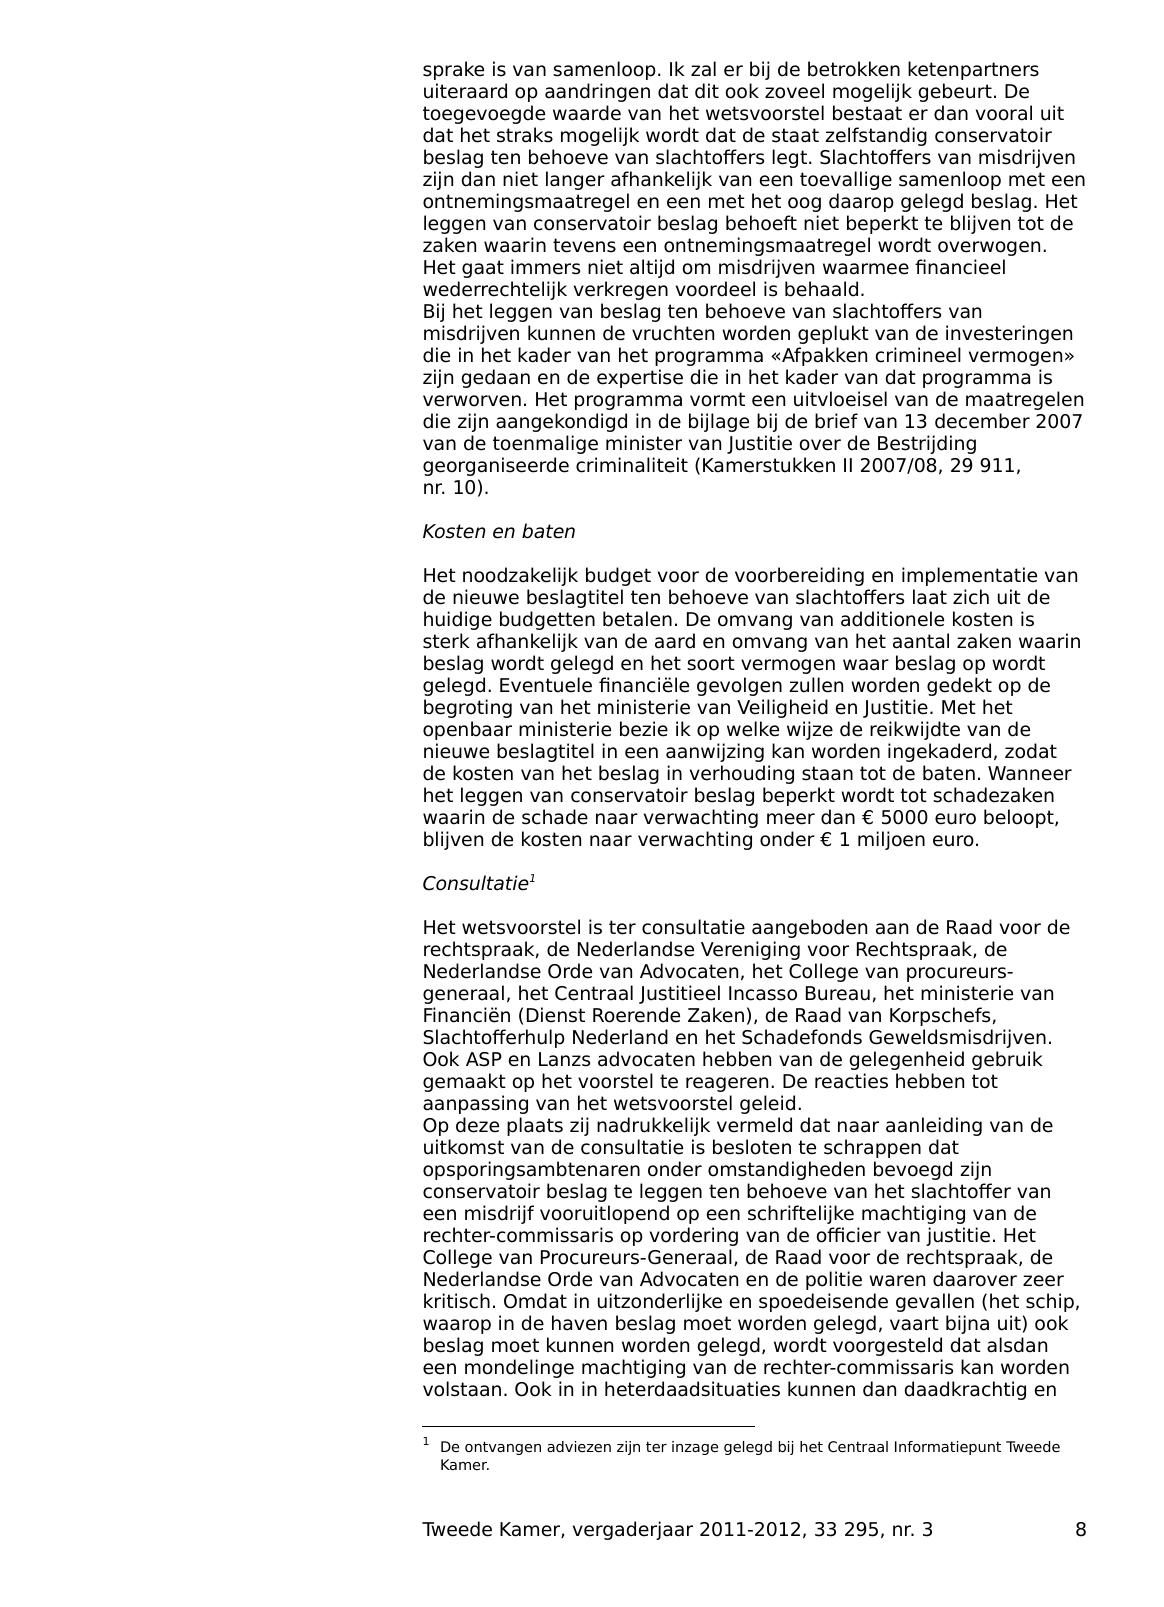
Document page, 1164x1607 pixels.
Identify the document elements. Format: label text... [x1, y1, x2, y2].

subtitle Consultatie [422, 873, 1087, 895]
text Op deze plaats zij nadrukkelijk vermeld dat naar aanleiding van de uitkomst van de consultatie is besloten te schrappen dat opsporingsambtenaren onder omstandigheden bevoegd zijn conservatoir beslag te leggen ten behoeve van het slachtoffer van een misdrijf vooruitlopend op een schriftelijke machtiging van de rechter-commissaris op vordering van de officier van justitie. Het College van Procureurs-Generaal, de Raad voor de rechtspraak, de Nederlandse Orde van Advocaten en de politie waren daarover zeer kritisch. Omdat in uitzonderlijke en spoedeisende gevallen (het schip, waarop in de haven beslag moet worden gelegd, vaart bijna uit) ook beslag moet kunnen worden gelegd, wordt voorgesteld dat alsdan een mondelinge machtiging van de rechter-commissaris kan worden volstaan. Ook in in heterdaadsituaties kunnen dan daadkrachtig en [422, 1115, 1087, 1401]
text Het noodzakelijk budget voor de voorbereiding en implementatie van de nieuwe beslagtitel ten behoeve van slachtoffers laat zich uit de huidige budgetten betalen. De omvang van additionele kosten is sterk afhankelijk van de aard en omvang van het aantal zaken waarin beslag wordt gelegd en het soort vermogen waar beslag op wordt gelegd. Eventuele financiële gevolgen zullen worden gedekt op de begroting van het ministerie van Veiligheid en Justitie. Met het openbaar ministerie bezie ik op welke wijze de reikwijdte van de nieuwe beslagtitel in een aanwijzing kan worden ingekaderd, zodat de kosten van het beslag in verhouding staan tot de baten. Wanneer het leggen van conservatoir beslag beperkt wordt tot schadezaken waarin de schade naar verwachting meer dan € 5000 euro beloopt, blijven de kosten naar verwachting onder € 1 miljoen euro. [422, 565, 1087, 851]
text De ontvangen adviezen zijn ter inzage gelegd bij het Centraal Informatiepunt Tweede Kamer. [422, 1435, 1087, 1474]
text Het wetsvoorstel is ter consultatie aangeboden aan de Raad voor de rechtspraak, de Nederlandse Vereniging voor Rechtspraak, de Nederlandse Orde van Advocaten, het College van procureurs-generaal, het Centraal Justitieel Incasso Bureau, het ministerie van Financiën (Dienst Roerende Zaken), de Raad van Korpschefs, Slachtofferhulp Nederland en het Schadefonds Geweldsmisdrijven. Ook ASP en Lanzs advocaten hebben van de gelegenheid gebruik gemaakt op het voorstel te reageren. De reacties hebben tot aanpassing van het wetsvoorstel geleid. [422, 917, 1087, 1115]
subtitle Kosten en baten [422, 521, 1087, 543]
text Bij het leggen van beslag ten behoeve van slachtoffers van misdrijven kunnen de vruchten worden geplukt van de investeringen die in het kader van het programma «Afpakken crimineel vermogen» zijn gedaan en de expertise die in het kader van dat programma is verworven. Het programma vormt een uitvloeisel van de maatregelen die zijn aangekondigd in de bijlage bij de brief van 13 december 2007 van de toenmalige minister van Justitie over de Bestrijding georganiseerde criminaliteit (Kamerstukken II 2007/08, 29 911, nr. 10). [422, 301, 1087, 499]
text sprake is van samenloop. Ik zal er bij de betrokken ketenpartners uiteraard op aandringen dat dit ook zoveel mogelijk gebeurt. De toegevoegde waarde van het wetsvoorstel bestaat er dan vooral uit dat het straks mogelijk wordt dat de staat zelfstandig conservatoir beslag ten behoeve van slachtoffers legt. Slachtoffers van misdrijven zijn dan niet langer afhankelijk van een toevallige samenloop met een ontnemingsmaatregel en een met het oog daarop gelegd beslag. Het leggen van conservatoir beslag behoeft niet beperkt te blijven tot de zaken waarin tevens een ontnemingsmaatregel wordt overwogen. Het gaat immers niet altijd om misdrijven waarmee financieel wederrechtelijk verkregen voordeel is behaald. [422, 59, 1087, 301]
